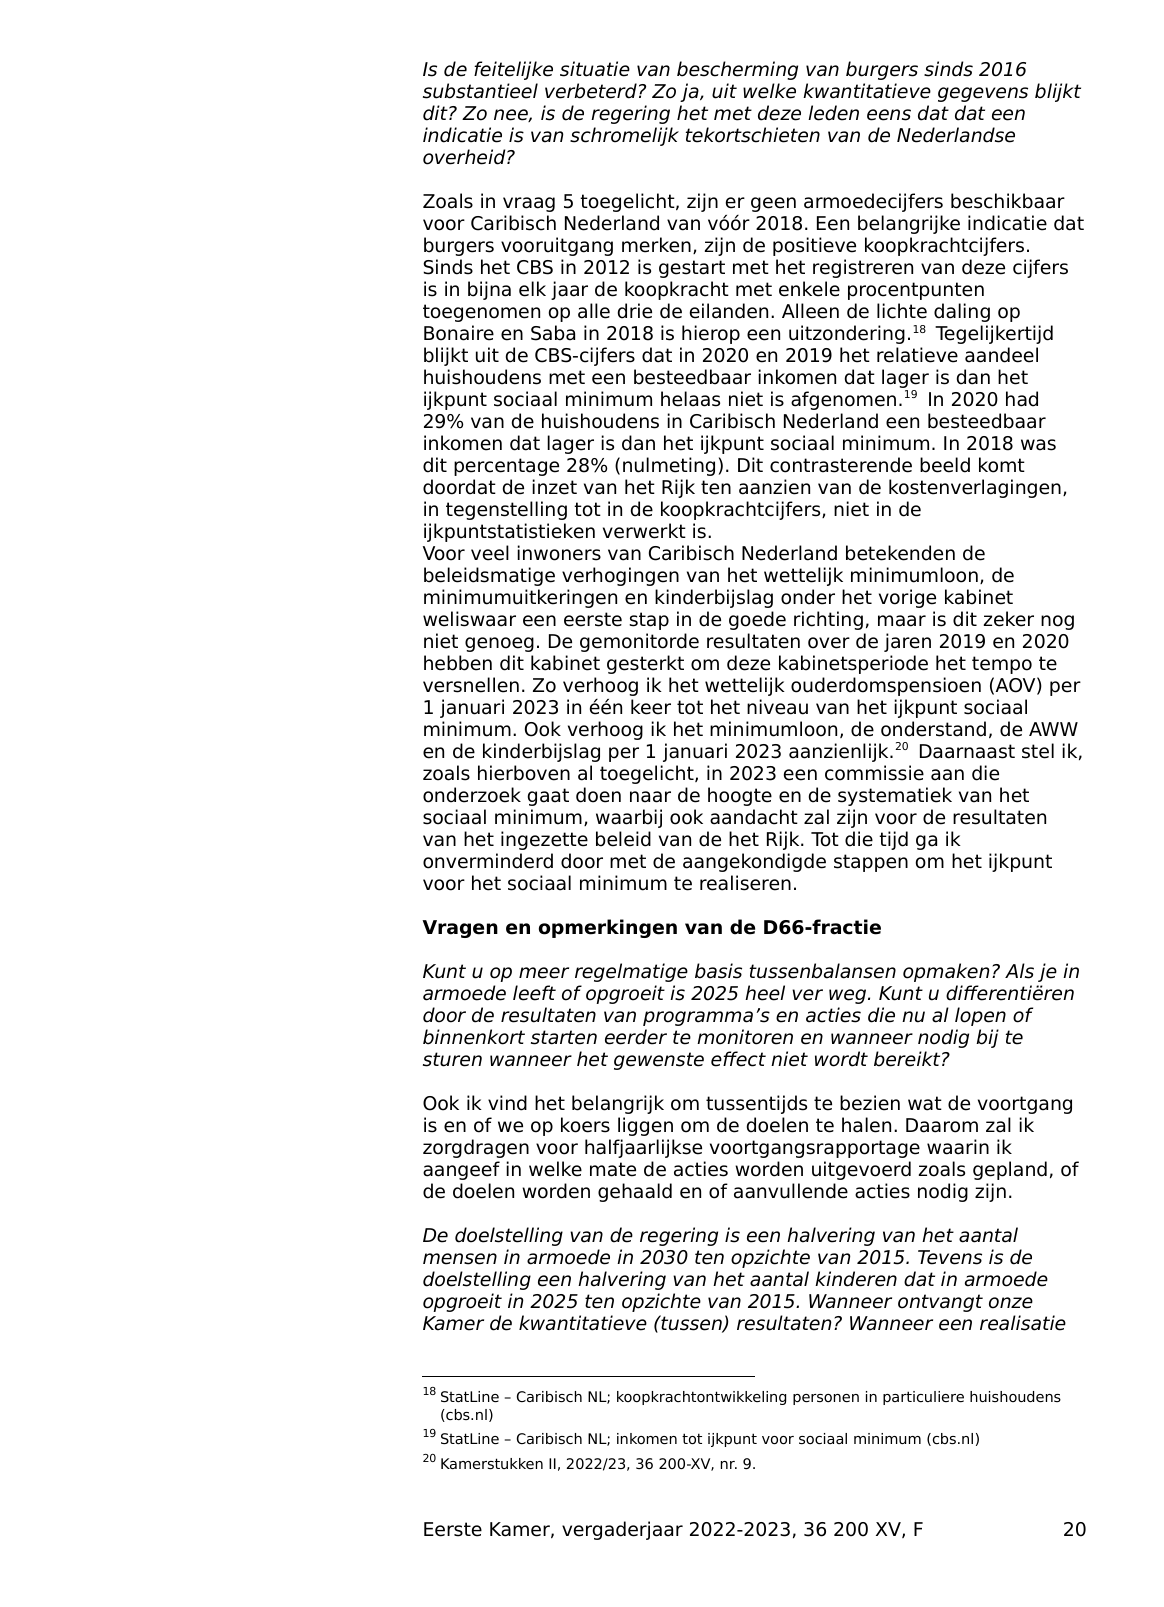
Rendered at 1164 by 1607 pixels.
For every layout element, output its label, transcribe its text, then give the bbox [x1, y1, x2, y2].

text Is de feitelijke situatie van bescherming van burgers sinds 2016 substantieel verbeterd? Zo ja, uit welke kwantitatieve gegevens blijkt dit? Zo nee, is de regering het met deze leden eens dat dat een indicatie is van schromelijk tekortschieten van de Nederlandse overheid? [422, 59, 1087, 169]
subtitle Vragen en opmerkingen van de D66-fractie [422, 917, 1087, 939]
text StatLine – Caribisch NL; koopkrachtontwikkeling personen in particuliere huishoudens (cbs.nl) [422, 1385, 1087, 1424]
text Kamerstukken II, 2022/23, 36 200-XV, nr. 9. [422, 1452, 1087, 1474]
text Voor veel inwoners van Caribisch Nederland betekenden de beleidsmatige verhogingen van het wettelijk minimumloon, de minimumuitkeringen en kinderbijslag onder het vorige kabinet weliswaar een eerste stap in de goede richting, maar is dit zeker nog niet genoeg. De gemonitorde resultaten over de jaren 2019 en 2020 hebben dit kabinet gesterkt om deze kabinetsperiode het tempo te versnellen. Zo verhoog ik het wettelijk ouderdomspensioen (AOV) per 1 januari 2023 in één keer tot het niveau van het ijkpunt sociaal minimum. Ook verhoog ik het minimumloon, de onderstand, de AWW en de kinderbijslag per 1 januari 2023 aanzienlijk. Daarnaast stel ik, zoals hierboven al toegelicht, in 2023 een commissie aan die onderzoek gaat doen naar de hoogte en de systematiek van het sociaal minimum, waarbij ook aandacht zal zijn voor de resultaten van het ingezette beleid van de het Rijk. Tot die tijd ga ik onverminderd door met de aangekondigde stappen om het ijkpunt voor het sociaal minimum te realiseren. [422, 543, 1087, 894]
text Ook ik vind het belangrijk om tussentijds te bezien wat de voortgang is en of we op koers liggen om de doelen te halen. Daarom zal ik zorgdragen voor halfjaarlijkse voortgangsrapportage waarin ik aangeef in welke mate de acties worden uitgevoerd zoals gepland, of de doelen worden gehaald en of aanvullende acties nodig zijn. [422, 1093, 1087, 1203]
text StatLine – Caribisch NL; inkomen tot ijkpunt voor sociaal minimum (cbs.nl) [422, 1427, 1087, 1449]
text Kunt u op meer regelmatige basis tussenbalansen opmaken? Als je in armoede leeft of opgroeit is 2025 heel ver weg. Kunt u differentiëren door de resultaten van programma’s en acties die nu al lopen of binnenkort starten eerder te monitoren en wanneer nodig bij te sturen wanneer het gewenste effect niet wordt bereikt? [422, 961, 1087, 1071]
text De doelstelling van de regering is een halvering van het aantal mensen in armoede in 2030 ten opzichte van 2015. Tevens is de doelstelling een halvering van het aantal kinderen dat in armoede opgroeit in 2025 ten opzichte van 2015. Wanneer ontvangt onze Kamer de kwantitatieve (tussen) resultaten? Wanneer een realisatie [422, 1225, 1087, 1335]
text Zoals in vraag 5 toegelicht, zijn er geen armoedecijfers beschikbaar voor Caribisch Nederland van vóór 2018. Een belangrijke indicatie dat burgers vooruitgang merken, zijn de positieve koopkrachtcijfers. Sinds het CBS in 2012 is gestart met het registreren van deze cijfers is in bijna elk jaar de koopkracht met enkele procentpunten toegenomen op alle drie de eilanden. Alleen de lichte daling op Bonaire en Saba in 2018 is hierop een uitzondering. Tegelijkertijd blijkt uit de CBS-cijfers dat in 2020 en 2019 het relatieve aandeel huishoudens met een besteedbaar inkomen dat lager is dan het ijkpunt sociaal minimum helaas niet is afgenomen. In 2020 had 29% van de huishoudens in Caribisch Nederland een besteedbaar inkomen dat lager is dan het ijkpunt sociaal minimum. In 2018 was dit percentage 28% (nulmeting). Dit contrasterende beeld komt doordat de inzet van het Rijk ten aanzien van de kostenverlagingen, in tegenstelling tot in de koopkrachtcijfers, niet in de ijkpuntstatistieken verwerkt is. [422, 191, 1087, 543]
